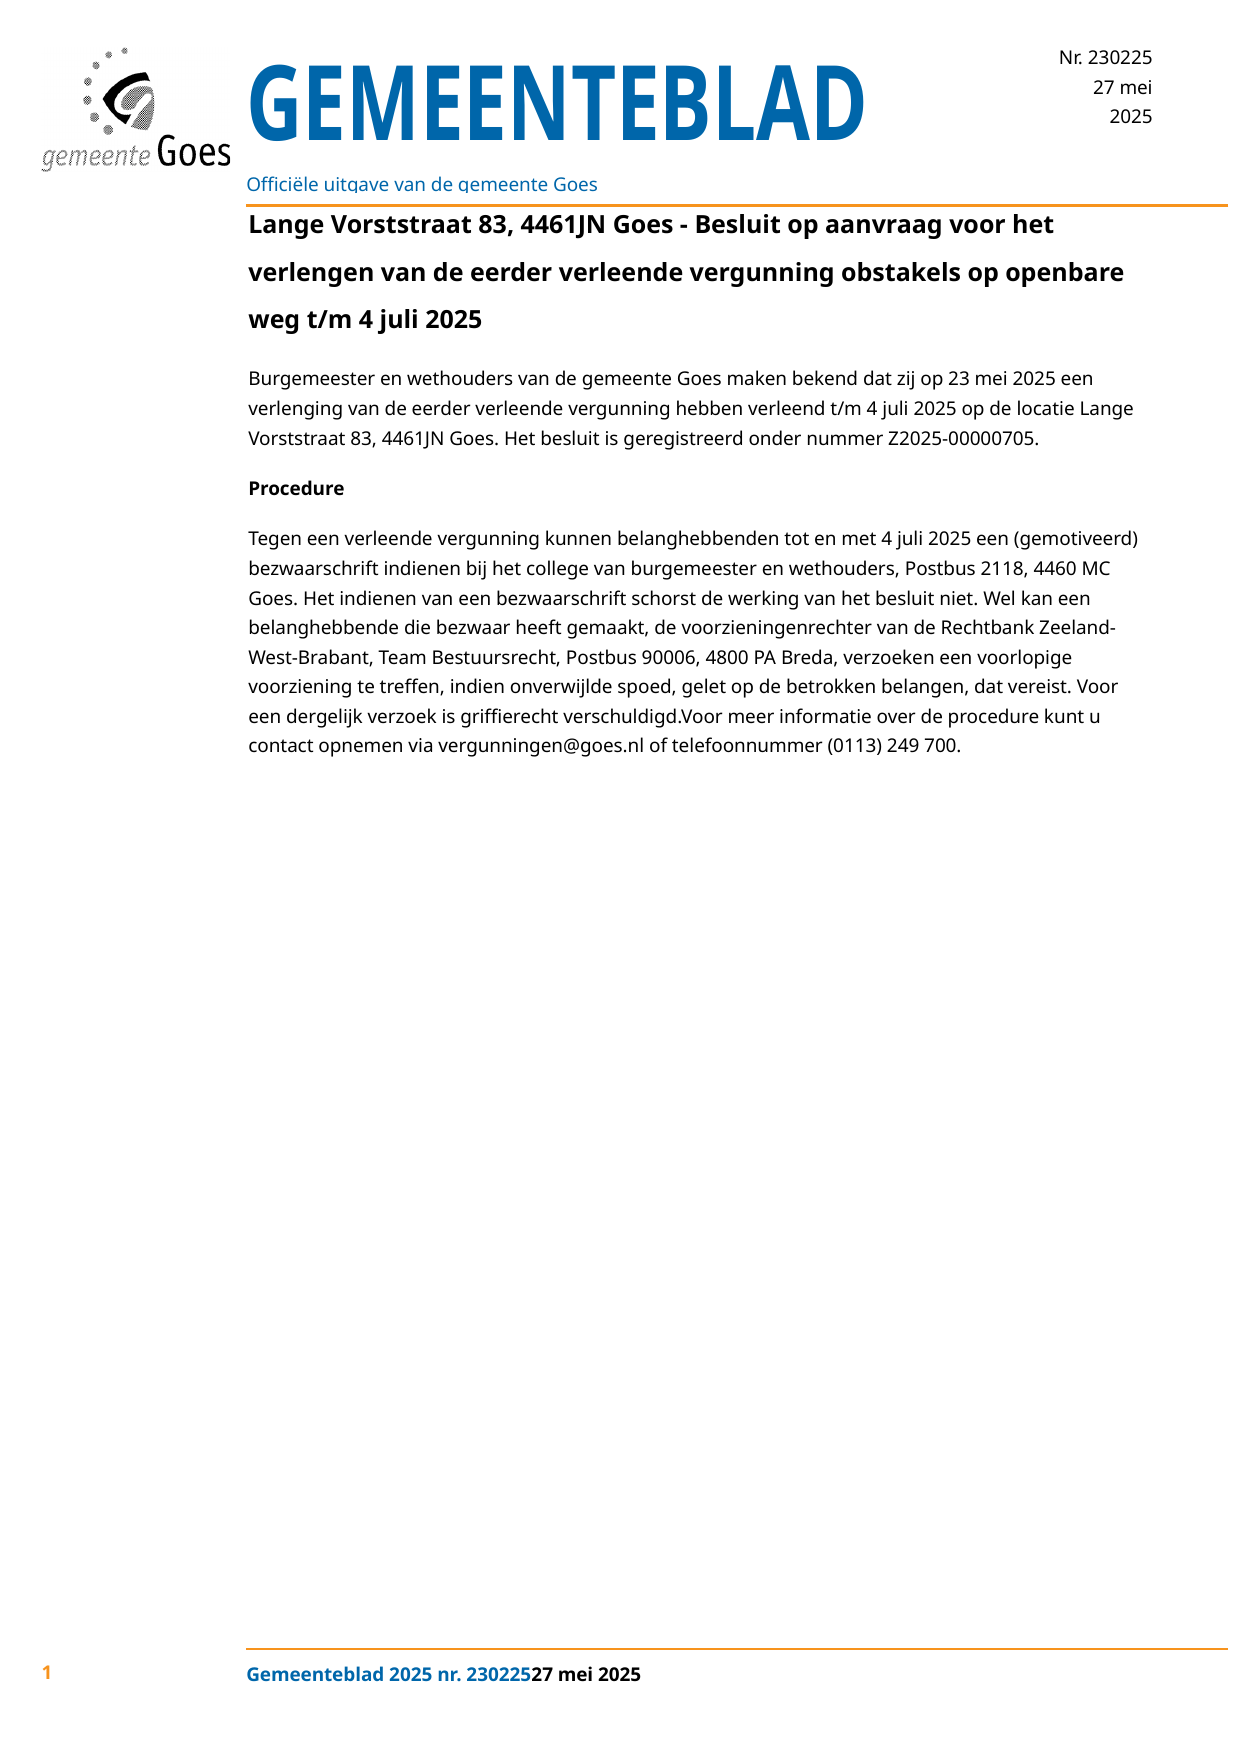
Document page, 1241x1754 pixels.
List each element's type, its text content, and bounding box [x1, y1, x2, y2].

text Tegen een verleende vergunning kunnen belanghebbenden tot en met 4 juli 2025 een (gemotiveerd) bezwaarschrift indienen bij het college van burgemeester en wethouders, Postbus 2118, 4460 MC Goes. Het indienen van een bezwaarschrift schorst de werking van het besluit niet. Wel kan een belanghebbende die bezwaar heeft gemaakt, de voorzieningenrechter van de Rechtbank Zeeland-West-Brabant, Team Bestuursrecht, Postbus 90006, 4800 PA Breda, verzoeken een voorlopige voorziening te treffen, indien onverwijlde spoed, gelet op de betrokken belangen, dat vereist. Voor een dergelijk verzoek is griffierecht verschuldigd.Voor meer informatie over de procedure kunt u contact opnemen via vergunningen@goes.nl of telefoonnummer (0113) 249 700. [248, 526, 1152, 758]
text Lange Vorststraat 83, 4461JN Goes - Besluit op aanvraag voor het verlengen van de eerder verleende vergunning obstakels op openbare weg t/m 4 juli 2025 [248, 207, 1152, 336]
text Burgemeester en wethouders van de gemeente Goes maken bekend dat zij op 23 mei 2025 een verlenging van de eerder verleende vergunning hebben verleend t/m 4 juli 2025 op de locatie Lange Vorststraat 83, 4461JN Goes. Het besluit is geregistreerd onder nummer Z2025-00000705. [248, 366, 1152, 450]
text Procedure [248, 475, 1152, 501]
picture [41, 47, 231, 172]
